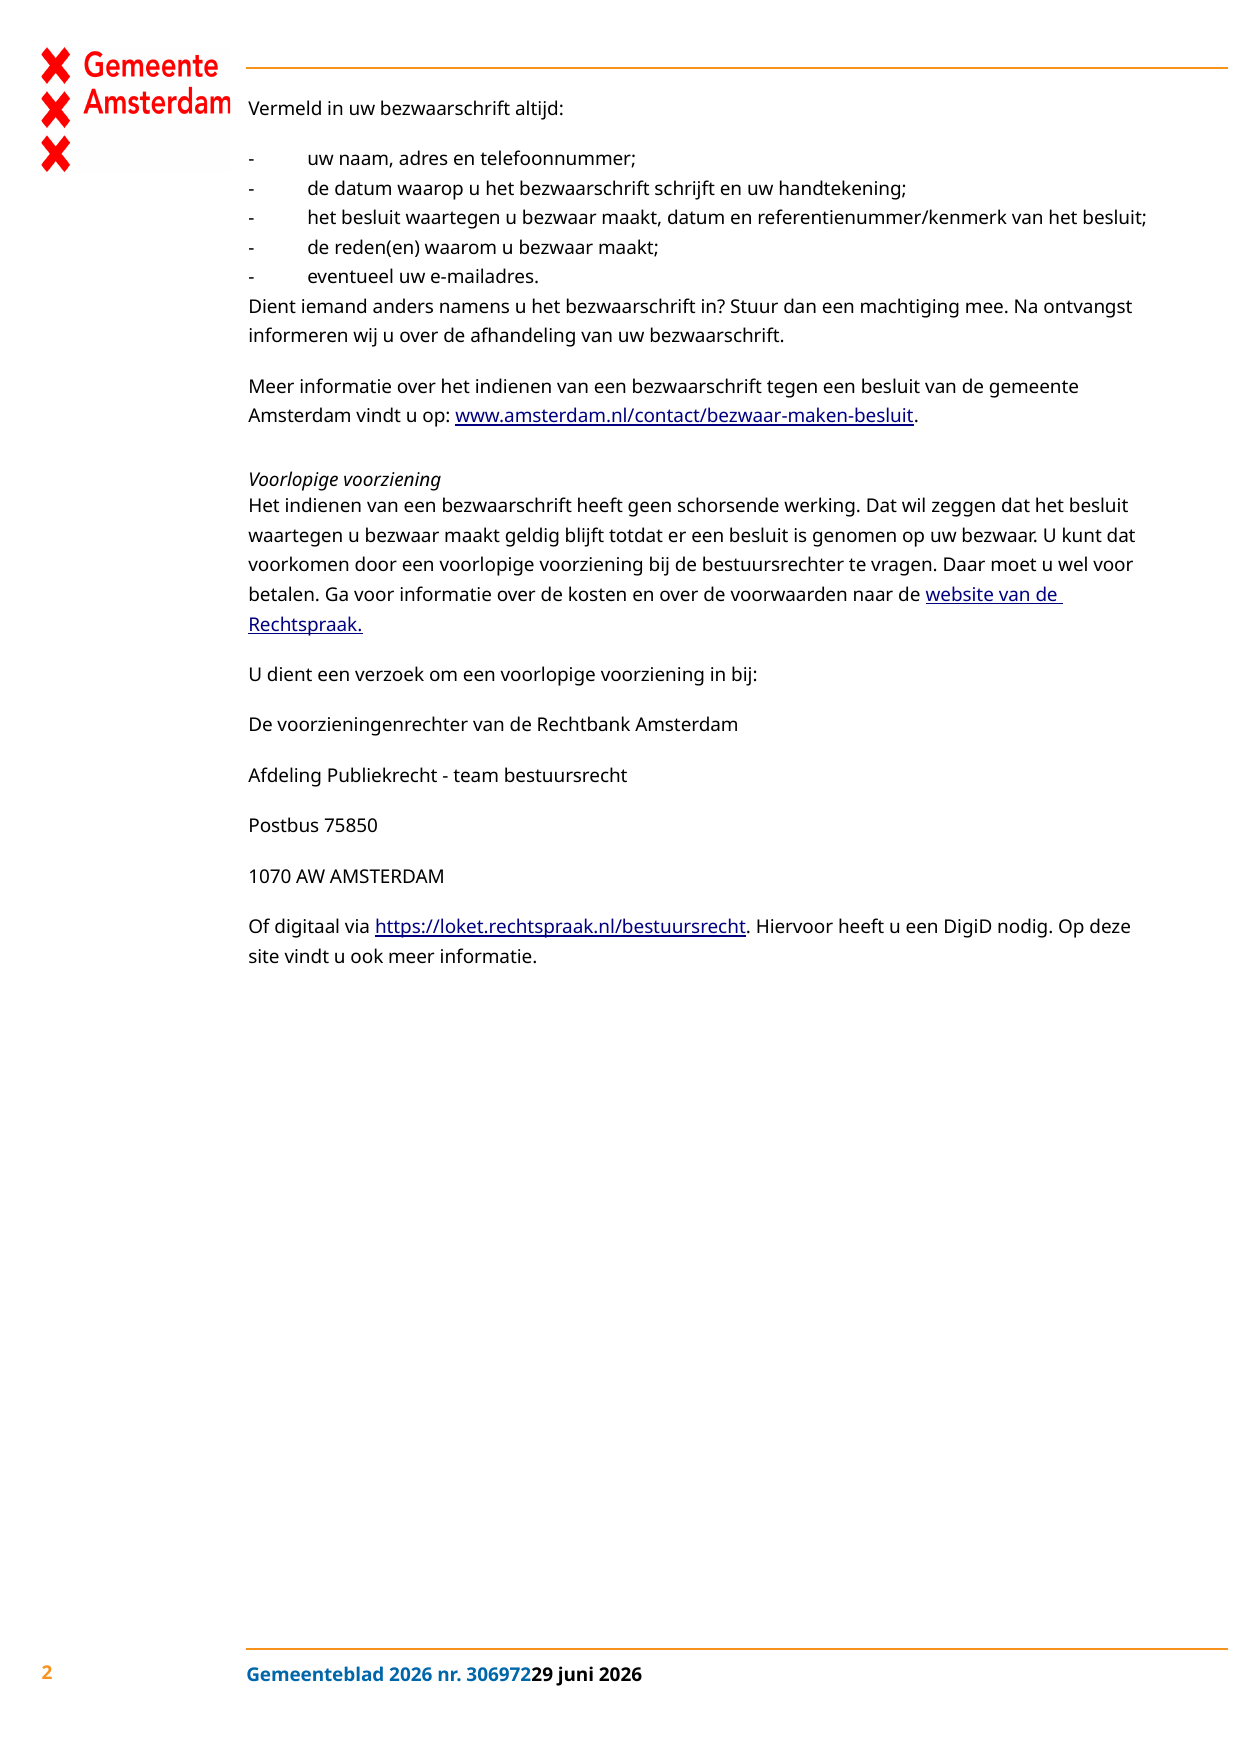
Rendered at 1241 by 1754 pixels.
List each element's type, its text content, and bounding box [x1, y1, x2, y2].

picture [41, 47, 231, 172]
text Het indienen van een bezwaarschrift heeft geen schorsende werking. Dat wil zeggen dat het besluit waartegen u bezwaar maakt geldig blijft totdat er een besluit is genomen op uw bezwaar. U kunt dat voorkomen door een voorlopige voorziening bij de bestuursrechter te vragen. Daar moet u wel voor betalen. Ga voor informatie over de kosten en over de voorwaarden naar de website van de Rechtspraak. [248, 492, 1152, 636]
text Dient iemand anders namens u het bezwaarschrift in? Stuur dan een machtiging mee. Na ontvangst informeren wij u over de afhandeling van uw bezwaarschrift. [248, 293, 1152, 348]
text U dient een verzoek om een voorlopige voorziening in bij: [248, 661, 1152, 687]
text De voorzieningenrechter van de Rechtbank Amsterdam [248, 712, 1152, 737]
text Afdeling Publiekrecht - team bestuursrecht [248, 762, 1152, 788]
list de reden(en) waarom u bezwaar maakt; [248, 234, 1152, 260]
list het besluit waartegen u bezwaar maakt, datum en referentienummer/kenmerk van het besluit; [248, 204, 1152, 230]
list eventueel uw e-mailadres. [248, 263, 1152, 289]
text 1070 AW AMSTERDAM [248, 863, 1152, 888]
text Of digitaal via https://loket.rechtspraak.nl/bestuursrecht. Hiervoor heeft u een DigiD nodig. Op deze site vindt u ook meer informatie. [248, 913, 1152, 968]
text Meer informatie over het indienen van een bezwaarschrift tegen een besluit van de gemeente Amsterdam vindt u op: www.amsterdam.nl/contact/bezwaar-maken-besluit. [248, 373, 1152, 428]
text Voorlopige voorziening [248, 467, 1152, 492]
list uw naam, adres en telefoonnummer; [248, 145, 1152, 171]
list de datum waarop u het bezwaarschrift schrijft en uw handtekening; [248, 175, 1152, 201]
text Vermeld in uw bezwaarschrift altijd: [248, 95, 1152, 121]
text Postbus 75850 [248, 812, 1152, 838]
